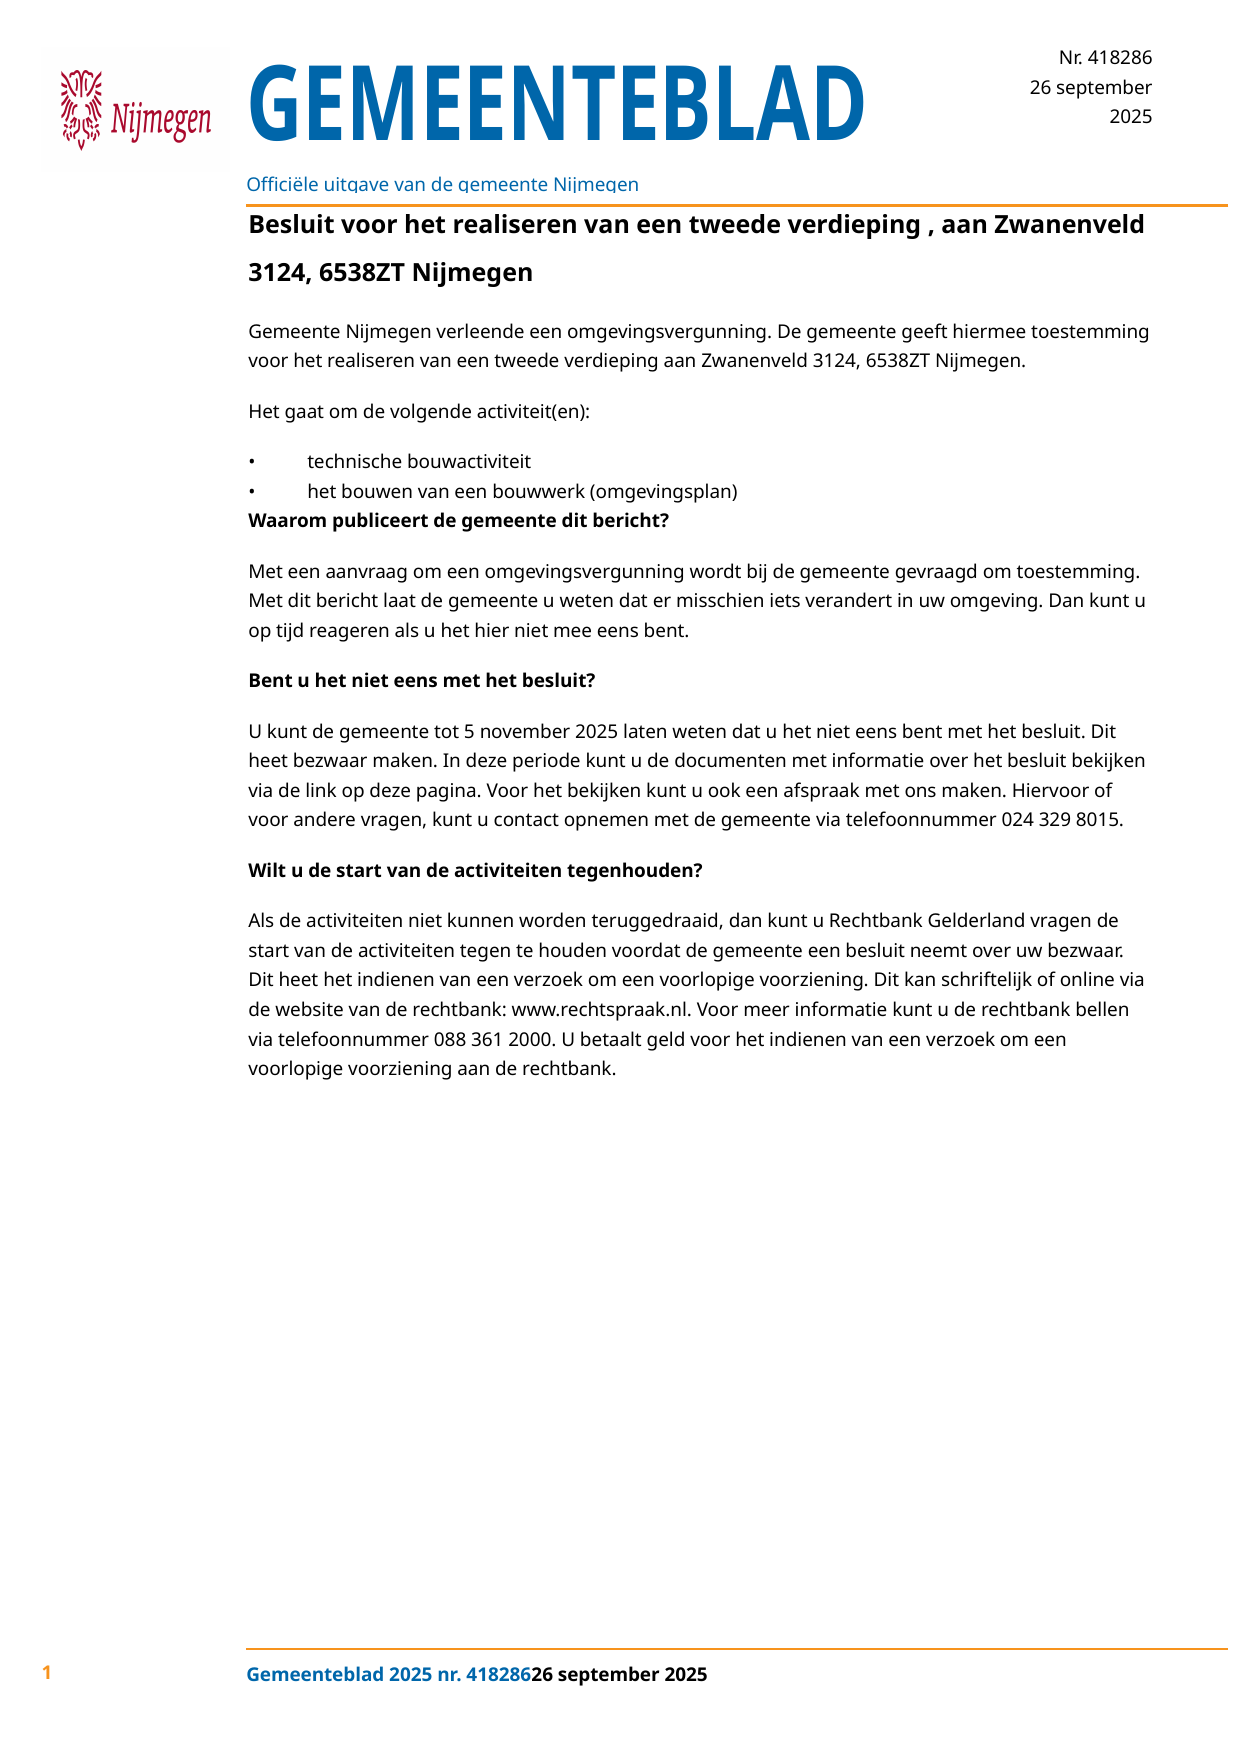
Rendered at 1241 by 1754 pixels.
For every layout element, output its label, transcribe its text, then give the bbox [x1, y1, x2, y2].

picture [41, 47, 231, 172]
list het bouwen van een bouwwerk (omgevingsplan) [248, 478, 1152, 504]
text Met een aanvraag om een omgevingsvergunning wordt bij de gemeente gevraagd om toestemming. Met dit bericht laat de gemeente u weten dat er misschien iets verandert in uw omgeving. Dan kunt u op tijd reageren als u het hier niet mee eens bent. [248, 558, 1152, 643]
text U kunt de gemeente tot 5 november 2025 laten weten dat u het niet eens bent met het besluit. Dit heet bezwaar maken. In deze periode kunt u de documenten met informatie over het besluit bekijken via de link op deze pagina. Voor het bekijken kunt u ook een afspraak met ons maken. Hiervoor of voor andere vragen, kunt u contact opnemen met de gemeente via telefoonnummer 024 329 8015. [248, 718, 1152, 832]
list technische bouwactiviteit [248, 448, 1152, 474]
text Besluit voor het realiseren van een tweede verdieping , aan Zwanenveld 3124, 6538ZT Nijmegen [248, 207, 1152, 288]
text Bent u het niet eens met het besluit? [248, 667, 1152, 693]
text Als de activiteiten niet kunnen worden teruggedraaid, dan kunt u Rechtbank Gelderland vragen de start van de activiteiten tegen te houden voordat de gemeente een besluit neemt over uw bezwaar. Dit heet het indienen van een verzoek om een voorlopige voorziening. Dit kan schriftelijk of online via de website van de rechtbank: www.rechtspraak.nl. Voor meer informatie kunt u de rechtbank bellen via telefoonnummer 088 361 2000. U betaalt geld voor het indienen van een verzoek om een voorlopige voorziening aan de rechtbank. [248, 907, 1152, 1081]
text Het gaat om de volgende activiteit(en): [248, 398, 1152, 424]
text Gemeente Nijmegen verleende een omgevingsvergunning. De gemeente geeft hiermee toestemming voor het realiseren van een tweede verdieping aan Zwanenveld 3124, 6538ZT Nijmegen. [248, 318, 1152, 373]
text Waarom publiceert de gemeente dit bericht? [248, 507, 1152, 533]
text Wilt u de start van de activiteiten tegenhouden? [248, 857, 1152, 883]
